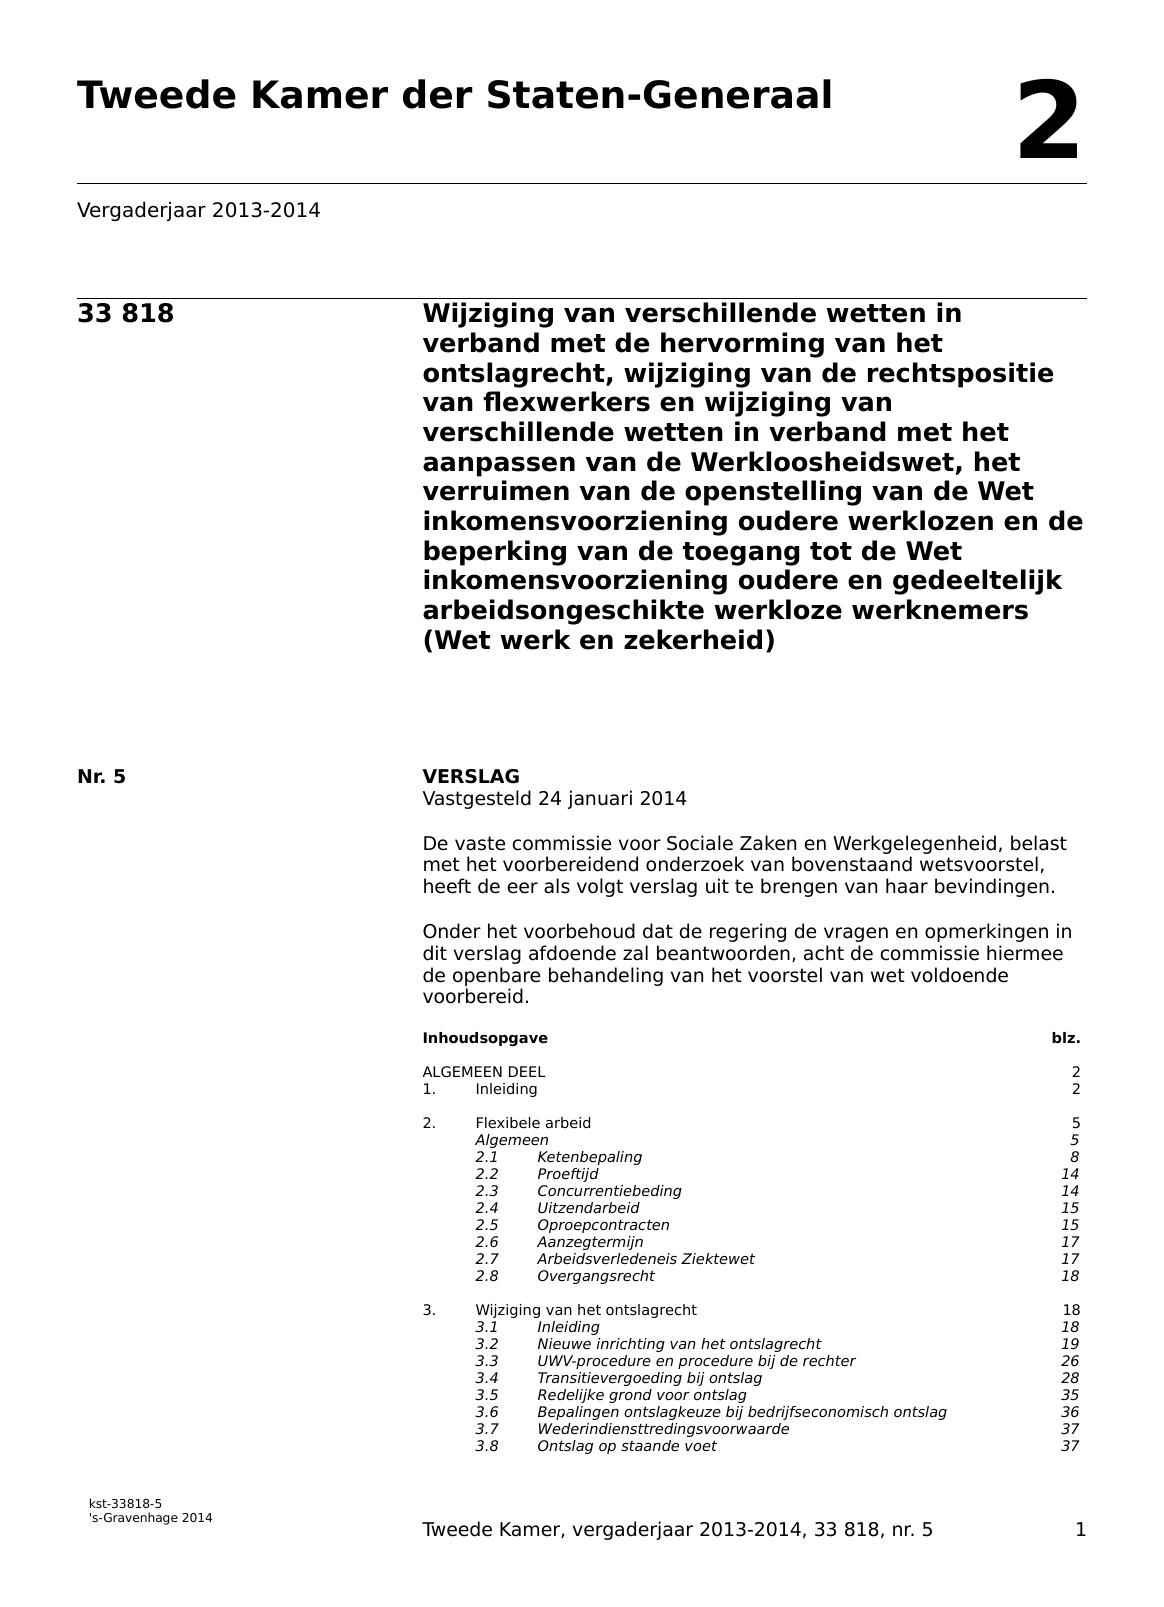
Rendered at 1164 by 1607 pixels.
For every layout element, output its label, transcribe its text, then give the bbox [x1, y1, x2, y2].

table_cell [422, 1234, 469, 1251]
table_cell Ontslag op staande voet [531, 1438, 1027, 1455]
table_cell 18 [1028, 1268, 1087, 1285]
text kst-33818-5 [88, 1497, 323, 1511]
table_cell 17 [1028, 1234, 1087, 1251]
table_cell [1028, 1285, 1087, 1302]
table_cell [422, 1370, 469, 1387]
table_cell 15 [1028, 1217, 1087, 1234]
table_cell [422, 1336, 469, 1353]
table_cell 17 [1028, 1251, 1087, 1268]
table_cell 5 [1028, 1132, 1087, 1149]
table_cell 8 [1028, 1149, 1087, 1166]
table_cell ALGEMEEN DEEL [422, 1064, 1027, 1081]
text Vastgesteld 24 januari 2014 [422, 788, 1087, 810]
table_cell Arbeidsverledeneis Ziektewet [531, 1251, 1027, 1268]
text Onder het voorbehoud dat de regering de vragen en opmerkingen in dit verslag afdoende zal beantwoorden, acht de commissie hiermee de openbare behandeling van het voorstel van wet voldoende voorbereid. [422, 921, 1087, 1008]
table_cell Redelijke grond voor ontslag [531, 1387, 1027, 1404]
table_cell [422, 1251, 469, 1268]
table_cell Uitzendarbeid [531, 1200, 1027, 1217]
table_cell 2.1 [470, 1149, 531, 1166]
table_cell [1028, 1047, 1087, 1064]
table_cell [531, 1098, 1027, 1115]
table_cell 2 [1028, 1064, 1087, 1081]
table_cell 35 [1028, 1387, 1087, 1404]
table_cell 3.1 [470, 1319, 531, 1336]
table_cell 3.2 [470, 1336, 531, 1353]
table_cell 3.3 [470, 1353, 531, 1370]
table_cell [422, 1455, 469, 1472]
table_cell 3.6 [470, 1404, 531, 1421]
table_cell 2.4 [470, 1200, 531, 1217]
table_cell [531, 1285, 1027, 1302]
table_cell Algemeen [470, 1132, 1027, 1149]
table_cell [422, 1421, 469, 1438]
text 's-Gravenhage 2014 [88, 1511, 323, 1525]
table_cell [422, 1285, 469, 1302]
table_cell 37 [1028, 1438, 1087, 1455]
table_cell Inleiding [531, 1319, 1027, 1336]
text De vaste commissie voor Sociale Zaken en Werkgelegenheid, belast met het voorbereidend onderzoek van bovenstaand wetsvoorstel, heeft de eer als volgt verslag uit te brengen van haar bevindingen. [422, 832, 1087, 898]
table_cell 14 [1028, 1183, 1087, 1200]
table_cell Proeftijd [531, 1166, 1027, 1183]
table_cell 19 [1028, 1336, 1087, 1353]
table_cell [422, 1353, 469, 1370]
table_cell 15 [1028, 1200, 1087, 1217]
table_cell [422, 1166, 469, 1183]
table_cell Ketenbepaling [531, 1149, 1027, 1166]
subtitle Nr. 5 VERSLAG [77, 766, 1087, 788]
table_cell Concurrentiebeding [531, 1183, 1027, 1200]
table_cell [422, 1268, 469, 1285]
table_cell 18 [1028, 1319, 1087, 1336]
table_cell [470, 1047, 531, 1064]
table_cell 3. [422, 1302, 469, 1319]
table_cell [531, 1047, 1027, 1064]
table_cell 26 [1028, 1353, 1087, 1370]
table_cell 18 [1028, 1302, 1087, 1319]
table_cell 3.7 [470, 1421, 531, 1438]
table_cell Vergaderjaar 2013-2014 [77, 184, 1087, 298]
table_header blz. [1028, 1030, 1087, 1047]
table_cell 28 [1028, 1370, 1087, 1387]
table_cell [422, 1438, 469, 1455]
table_cell [422, 1132, 469, 1149]
table_cell [531, 1455, 1027, 1472]
table_header 2 [886, 59, 1087, 183]
table_cell Aanzegtermijn [531, 1234, 1027, 1251]
table_cell Wijziging van het ontslagrecht [470, 1302, 1027, 1319]
table_cell [422, 1047, 469, 1064]
table_cell 37 [1028, 1421, 1087, 1438]
table_header Inhoudsopgave [422, 1030, 1027, 1047]
table_cell 1. [422, 1081, 469, 1098]
table_cell 2.2 [470, 1166, 531, 1183]
table_cell Inleiding [470, 1081, 1027, 1098]
table_cell 14 [1028, 1166, 1087, 1183]
table_cell 2. [422, 1115, 469, 1132]
subtitle 33 818 Wijziging van verschillende wetten in verband met de hervorming van het ontslagrecht, wijziging van de rechtspositie van flexwerkers en wijziging van verschillende wetten in verband met het aanpassen van de Werkloosheidswet, het verruimen van de openstelling van de Wet inkomensvoorziening oudere werklozen en de beperking van de toegang tot de Wet inkomensvoorziening oudere en gedeeltelijk arbeidsongeschikte werkloze werknemers (Wet werk en zekerheid) [77, 299, 1087, 655]
table_cell 2.7 [470, 1251, 531, 1268]
table_cell 2.5 [470, 1217, 531, 1234]
table_cell 5 [1028, 1115, 1087, 1132]
table_cell [422, 1217, 469, 1234]
table_cell [1028, 1455, 1087, 1472]
table_cell Flexibele arbeid [470, 1115, 1027, 1132]
table_cell Overgangsrecht [531, 1268, 1027, 1285]
table_cell 2.6 [470, 1234, 531, 1251]
table_cell 36 [1028, 1404, 1087, 1421]
table_cell [470, 1285, 531, 1302]
table_cell [422, 1149, 469, 1166]
table_cell UWV-procedure en procedure bij de rechter [531, 1353, 1027, 1370]
table_cell Transitievergoeding bij ontslag [531, 1370, 1027, 1387]
table_cell [422, 1200, 469, 1217]
table_cell [422, 1183, 469, 1200]
table_cell 3.8 [470, 1438, 531, 1455]
table_cell [470, 1098, 531, 1115]
table_cell 2 [1028, 1081, 1087, 1098]
table_cell 3.5 [470, 1387, 531, 1404]
table_cell Oproepcontracten [531, 1217, 1027, 1234]
table_cell [422, 1098, 469, 1115]
table_cell 2.8 [470, 1268, 531, 1285]
table_cell Bepalingen ontslagkeuze bij bedrijfseconomisch ontslag [531, 1404, 1027, 1421]
table_cell Wederindiensttredingsvoorwaarde [531, 1421, 1027, 1438]
table_cell [1028, 1098, 1087, 1115]
table_cell Nieuwe inrichting van het ontslagrecht [531, 1336, 1027, 1353]
table_cell [422, 1387, 469, 1404]
table_cell [470, 1455, 531, 1472]
table_header Tweede Kamer der Staten-Generaal [77, 59, 886, 183]
table_cell [422, 1404, 469, 1421]
table_cell [422, 1319, 469, 1336]
table_cell 3.4 [470, 1370, 531, 1387]
table_cell 2.3 [470, 1183, 531, 1200]
